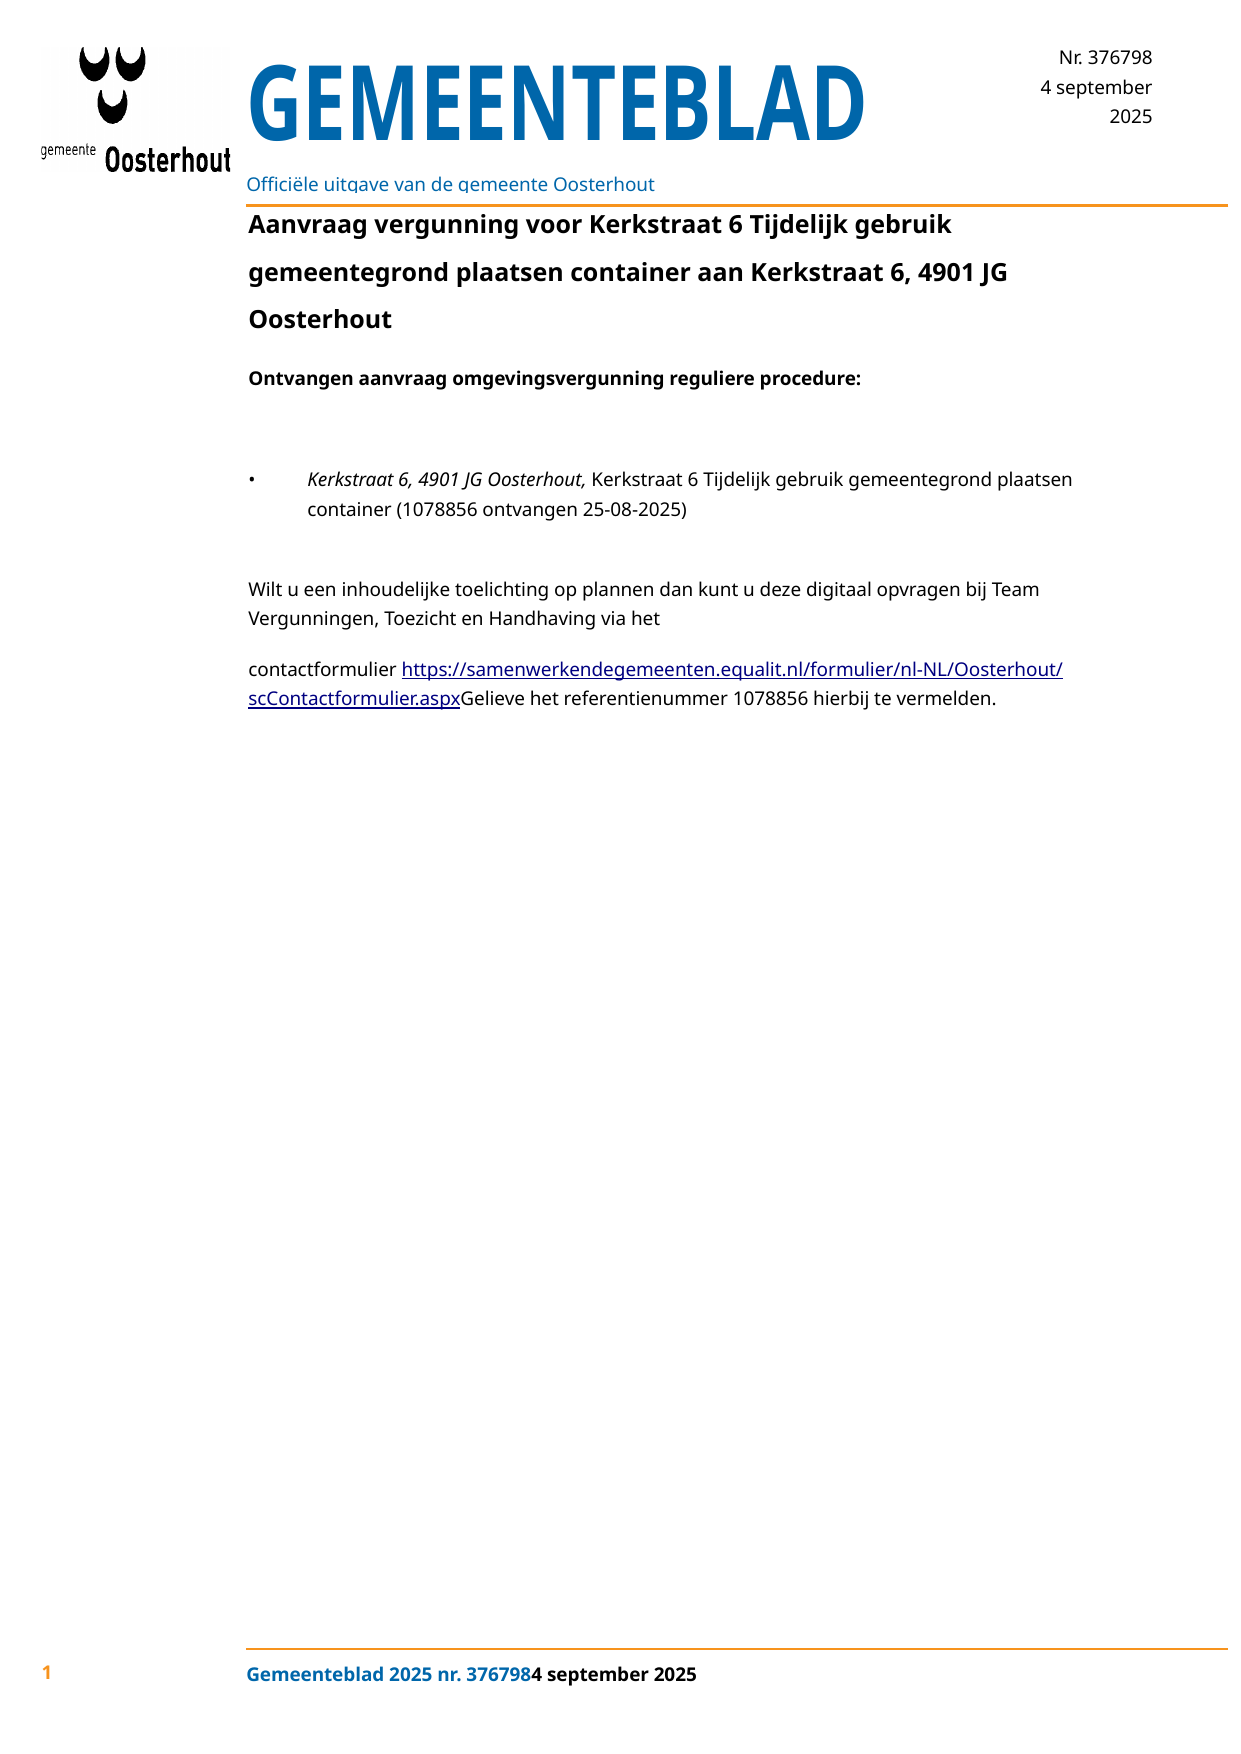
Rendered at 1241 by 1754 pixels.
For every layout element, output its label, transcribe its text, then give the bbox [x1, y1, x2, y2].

text Aanvraag vergunning voor Kerkstraat 6 Tijdelijk gebruik gemeentegrond plaatsen container aan Kerkstraat 6, 4901 JG Oosterhout [248, 207, 1152, 336]
text Wilt u een inhoudelijke toelichting op plannen dan kunt u deze digitaal opvragen bij Team Vergunningen, Toezicht en Handhaving via het [248, 576, 1152, 631]
text Ontvangen aanvraag omgevingsvergunning reguliere procedure: [248, 366, 1152, 391]
list Kerkstraat 6, 4901 JG Oosterhout, Kerkstraat 6 Tijdelijk gebruik gemeentegrond plaatsen container (1078856 ontvangen 25-08-2025) [248, 466, 1152, 522]
text contactformulier https://samenwerkendegemeenten.equalit.nl/formulier/nl-NL/Oosterhout/scContactformulier.aspxGelieve het referentienummer 1078856 hierbij te vermelden. [248, 656, 1152, 711]
picture [41, 47, 231, 172]
